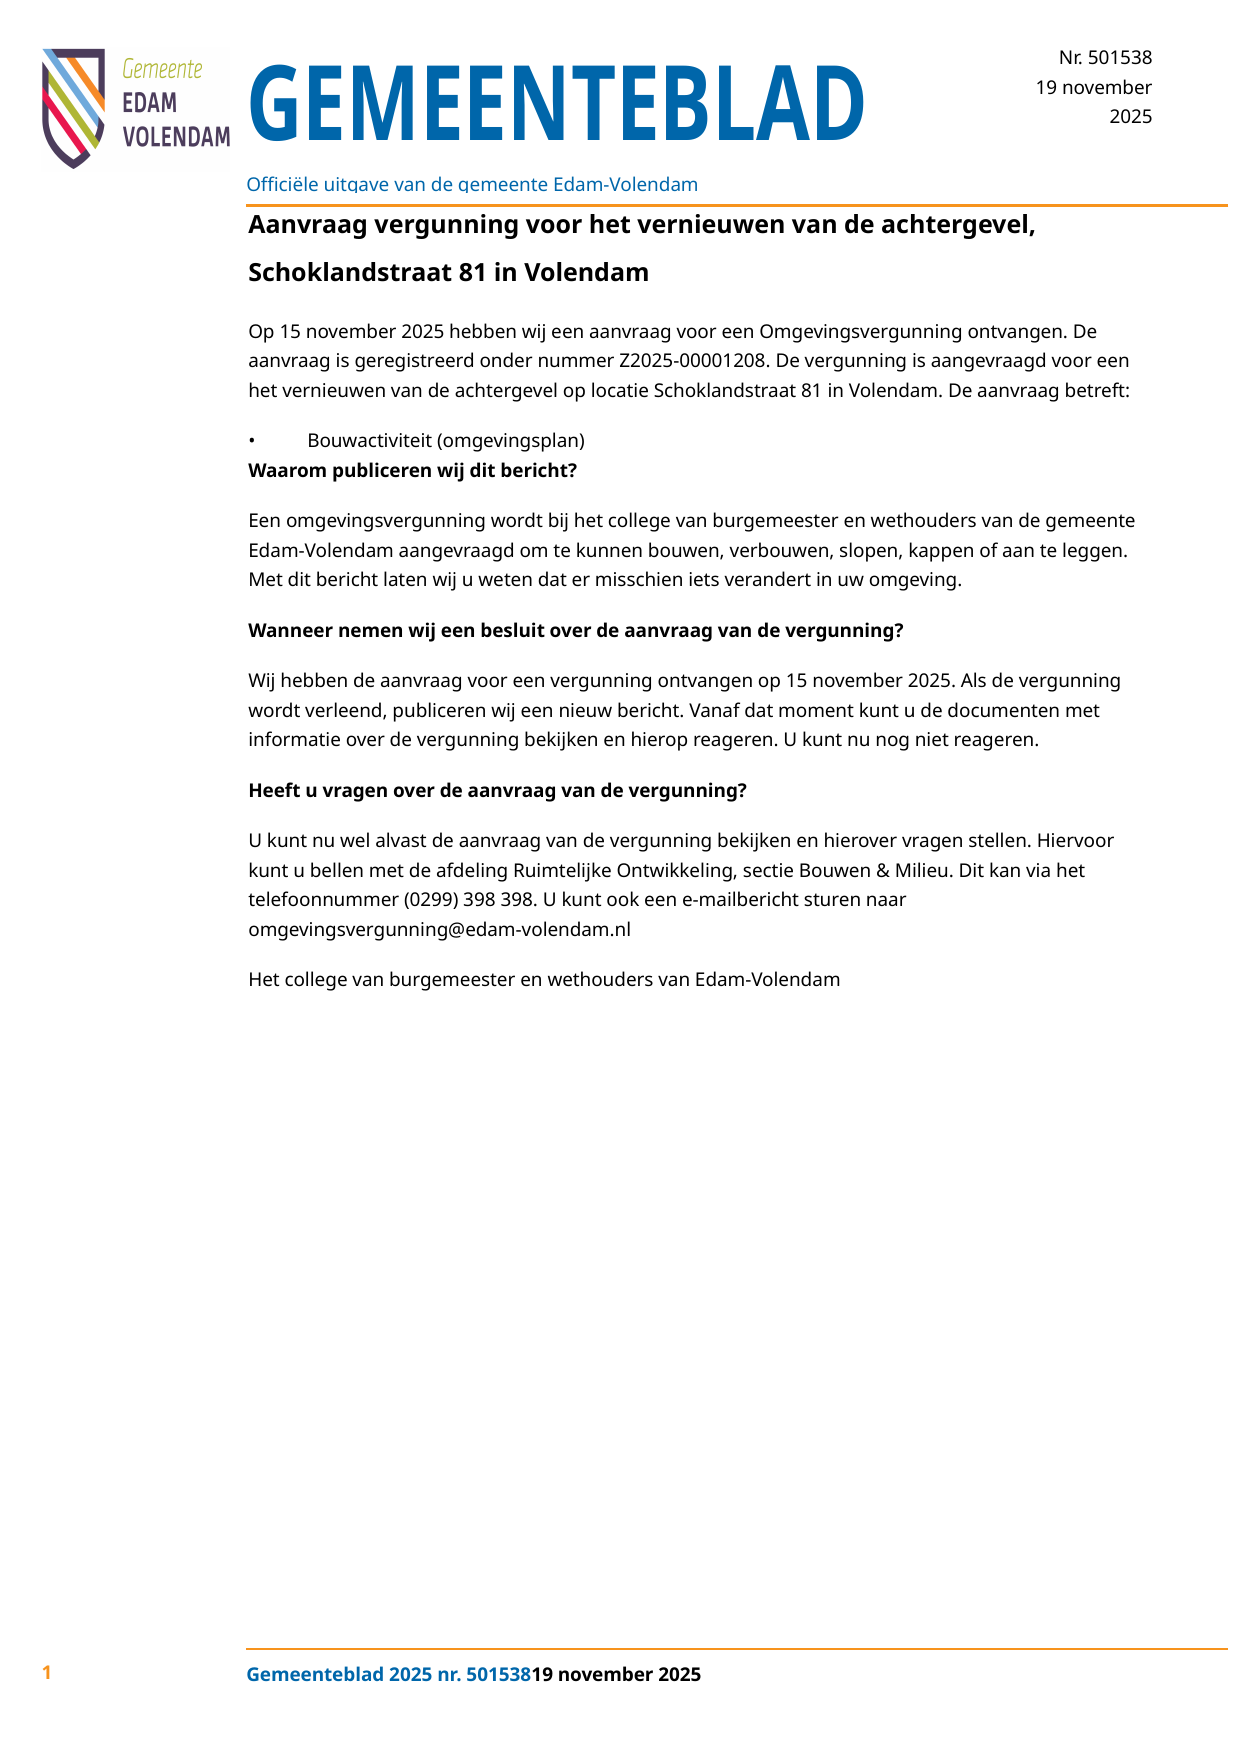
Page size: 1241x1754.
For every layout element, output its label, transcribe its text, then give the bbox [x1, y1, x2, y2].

text Wanneer nemen wij een besluit over de aanvraag van de vergunning? [248, 617, 1152, 643]
text Een omgevingsvergunning wordt bij het college van burgemeester en wethouders van de gemeente Edam-Volendam aangevraagd om te kunnen bouwen, verbouwen, slopen, kappen of aan te leggen. Met dit bericht laten wij u weten dat er misschien iets verandert in uw omgeving. [248, 507, 1152, 592]
picture [41, 47, 231, 172]
text U kunt nu wel alvast de aanvraag van de vergunning bekijken en hierover vragen stellen. Hiervoor kunt u bellen met de afdeling Ruimtelijke Ontwikkeling, sectie Bouwen & Milieu. Dit kan via het telefoonnummer (0299) 398 398. U kunt ook een e-mailbericht sturen naar omgevingsvergunning@edam-volendam.nl [248, 827, 1152, 942]
list Bouwactiviteit (omgevingsplan) [248, 427, 1152, 453]
text Aanvraag vergunning voor het vernieuwen van de achtergevel, Schoklandstraat 81 in Volendam [248, 207, 1152, 288]
text Wij hebben de aanvraag voor een vergunning ontvangen op 15 november 2025. Als de vergunning wordt verleend, publiceren wij een nieuw bericht. Vanaf dat moment kunt u de documenten met informatie over de vergunning bekijken en hierop reageren. U kunt nu nog niet reageren. [248, 667, 1152, 752]
text Op 15 november 2025 hebben wij een aanvraag voor een Omgevingsvergunning ontvangen. De aanvraag is geregistreerd onder nummer Z2025-00001208. De vergunning is aangevraagd voor een het vernieuwen van de achtergevel op locatie Schoklandstraat 81 in Volendam. De aanvraag betreft: [248, 318, 1152, 403]
text Heeft u vragen over de aanvraag van de vergunning? [248, 777, 1152, 803]
text Het college van burgemeester en wethouders van Edam-Volendam [248, 967, 1152, 992]
text Waarom publiceren wij dit bericht? [248, 457, 1152, 483]
